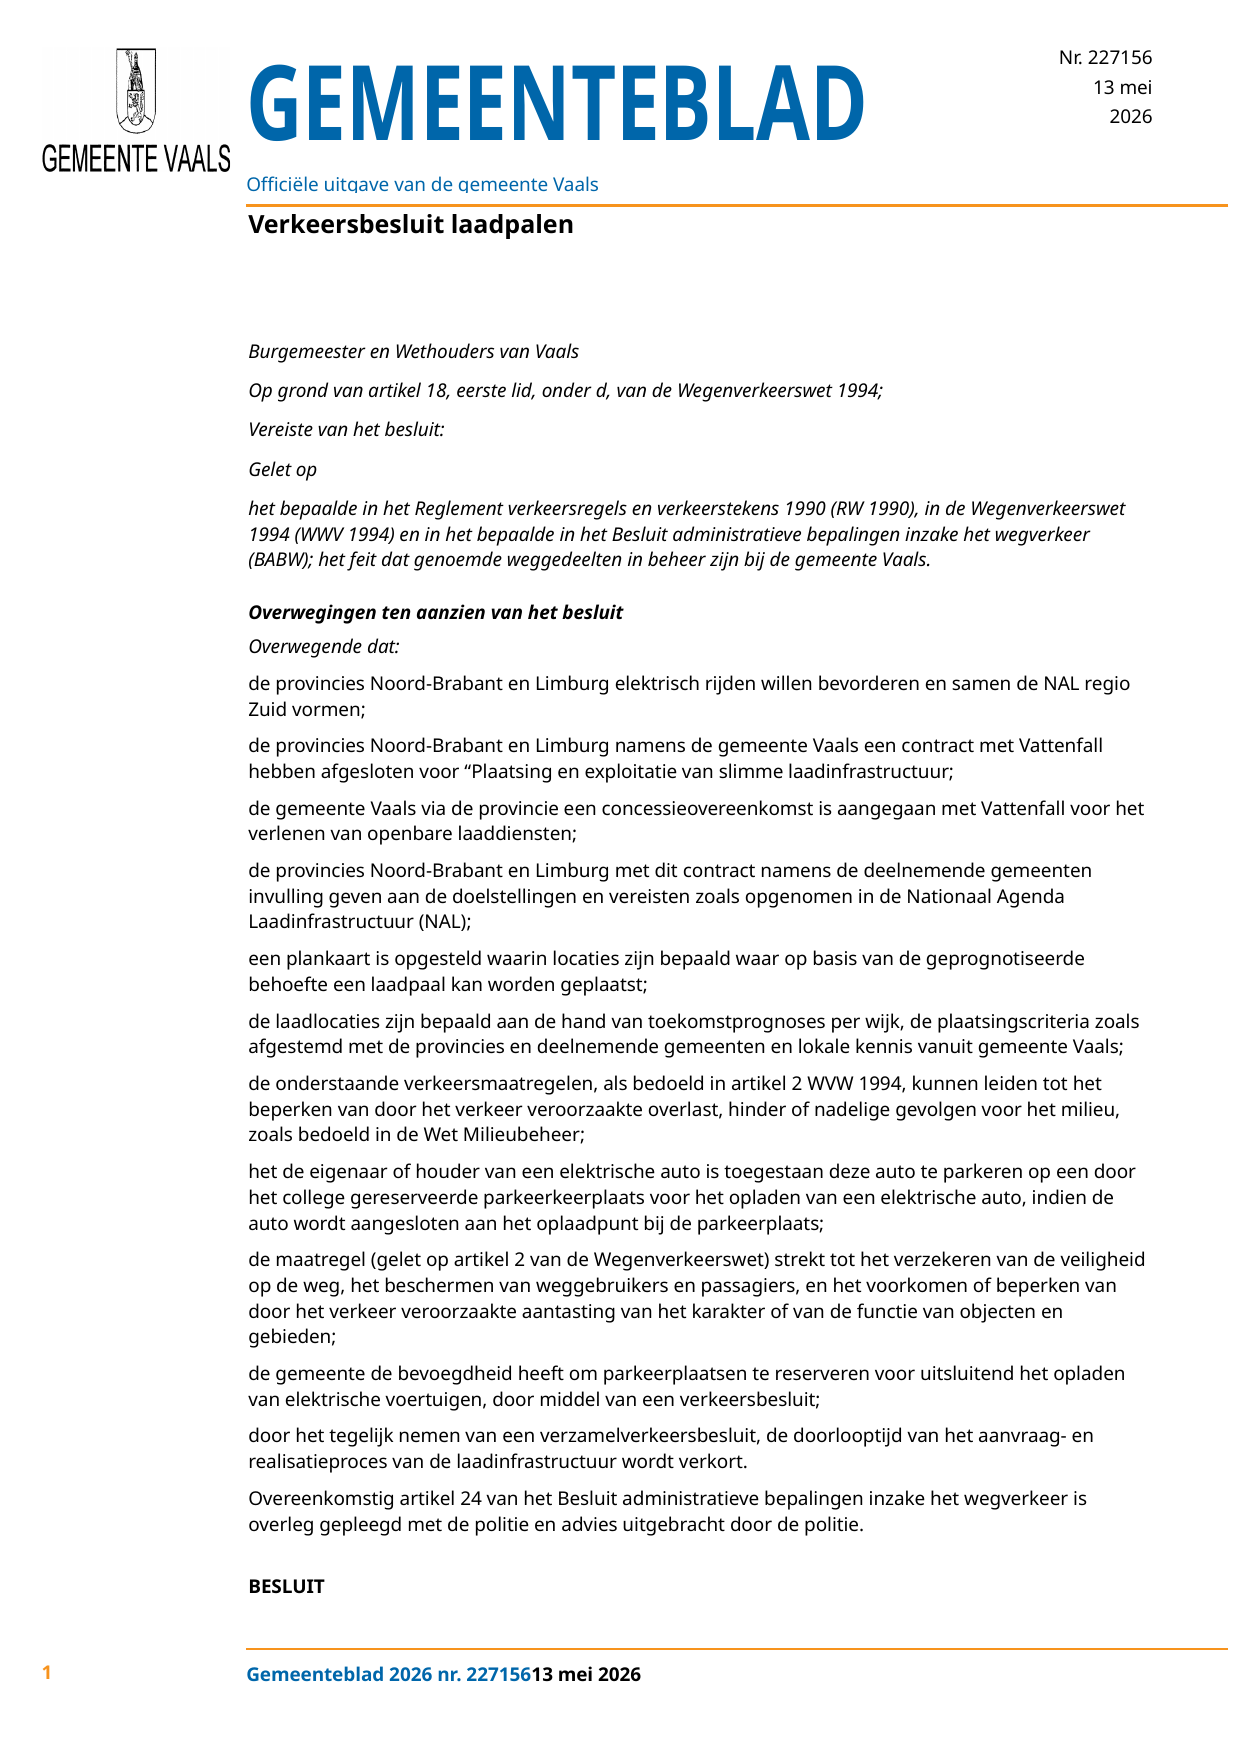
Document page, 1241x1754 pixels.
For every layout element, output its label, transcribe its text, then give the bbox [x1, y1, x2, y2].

text Overwegende dat: [248, 633, 1152, 659]
text de gemeente de bevoegdheid heeft om parkeerplaatsen te reserveren voor uitsluitend het opladen van elektrische voertuigen, door middel van een verkeersbesluit; [248, 1360, 1152, 1412]
text Verkeersbesluit laadpalen [248, 207, 1152, 241]
text Burgemeester en Wethouders van Vaals [248, 338, 1152, 364]
text Vereiste van het besluit: [248, 417, 1152, 442]
text een plankaart is opgesteld waarin locaties zijn bepaald waar op basis van de geprognotiseerde behoefte een laadpaal kan worden geplaatst; [248, 945, 1152, 997]
text de provincies Noord-Brabant en Limburg met dit contract namens de deelnemende gemeenten invulling geven aan de doelstellingen en vereisten zoals opgenomen in de Nationaal Agenda Laadinfrastructuur (NAL); [248, 857, 1152, 934]
text de laadlocaties zijn bepaald aan de hand van toekomstprognoses per wijk, de plaatsingscriteria zoals afgestemd met de provincies en deelnemende gemeenten en lokale kennis vanuit gemeente Vaals; [248, 1008, 1152, 1059]
text Overeenkomstig artikel 24 van het Besluit administratieve bepalingen inzake het wegverkeer is overleg gepleegd met de politie en advies uitgebracht door de politie. [248, 1485, 1152, 1537]
picture [41, 47, 231, 172]
text de provincies Noord-Brabant en Limburg namens de gemeente Vaals een contract met Vattenfall hebben afgesloten voor “Plaatsing en exploitatie van slimme laadinfrastructuur; [248, 732, 1152, 784]
text door het tegelijk nemen van een verzamelverkeersbesluit, de doorlooptijd van het aanvraag- en realisatieproces van de laadinfrastructuur wordt verkort. [248, 1423, 1152, 1474]
text het de eigenaar of houder van een elektrische auto is toegestaan deze auto te parkeren op een door het college gereserveerde parkeerkeerplaats voor het opladen van een elektrische auto, indien de auto wordt aangesloten aan het oplaadpunt bij de parkeerplaats; [248, 1158, 1152, 1236]
text de gemeente Vaals via de provincie een concessieovereenkomst is aangegaan met Vattenfall voor het verlenen van openbare laaddiensten; [248, 795, 1152, 846]
text Gelet op [248, 456, 1152, 482]
text de maatregel (gelet op artikel 2 van de Wegenverkeerswet) strekt tot het verzekeren van de veiligheid op de weg, het beschermen van weggebruikers en passagiers, en het voorkomen of beperken van door het verkeer veroorzaakte aantasting van het karakter of van de functie van objecten en gebieden; [248, 1246, 1152, 1349]
text Overwegingen ten aanzien van het besluit [248, 599, 1152, 625]
text de onderstaande verkeersmaatregelen, als bedoeld in artikel 2 WVW 1994, kunnen leiden tot het beperken van door het verkeer veroorzaakte overlast, hinder of nadelige gevolgen voor het milieu, zoals bedoeld in de Wet Milieubeheer; [248, 1070, 1152, 1147]
text de provincies Noord-Brabant en Limburg elektrisch rijden willen bevorderen en samen de NAL regio Zuid vormen; [248, 670, 1152, 722]
text het bepaalde in het Reglement verkeersregels en verkeerstekens 1990 (RW 1990), in de Wegenverkeerswet 1994 (WWV 1994) en in het bepaalde in het Besluit administratieve bepalingen inzake het wegverkeer (BABW); het feit dat genoemde weggedeelten in beheer zijn bij de gemeente Vaals. [248, 495, 1152, 572]
text BESLUIT [248, 1573, 1152, 1599]
text Op grond van artikel 18, eerste lid, onder d, van de Wegenverkeerswet 1994; [248, 377, 1152, 403]
